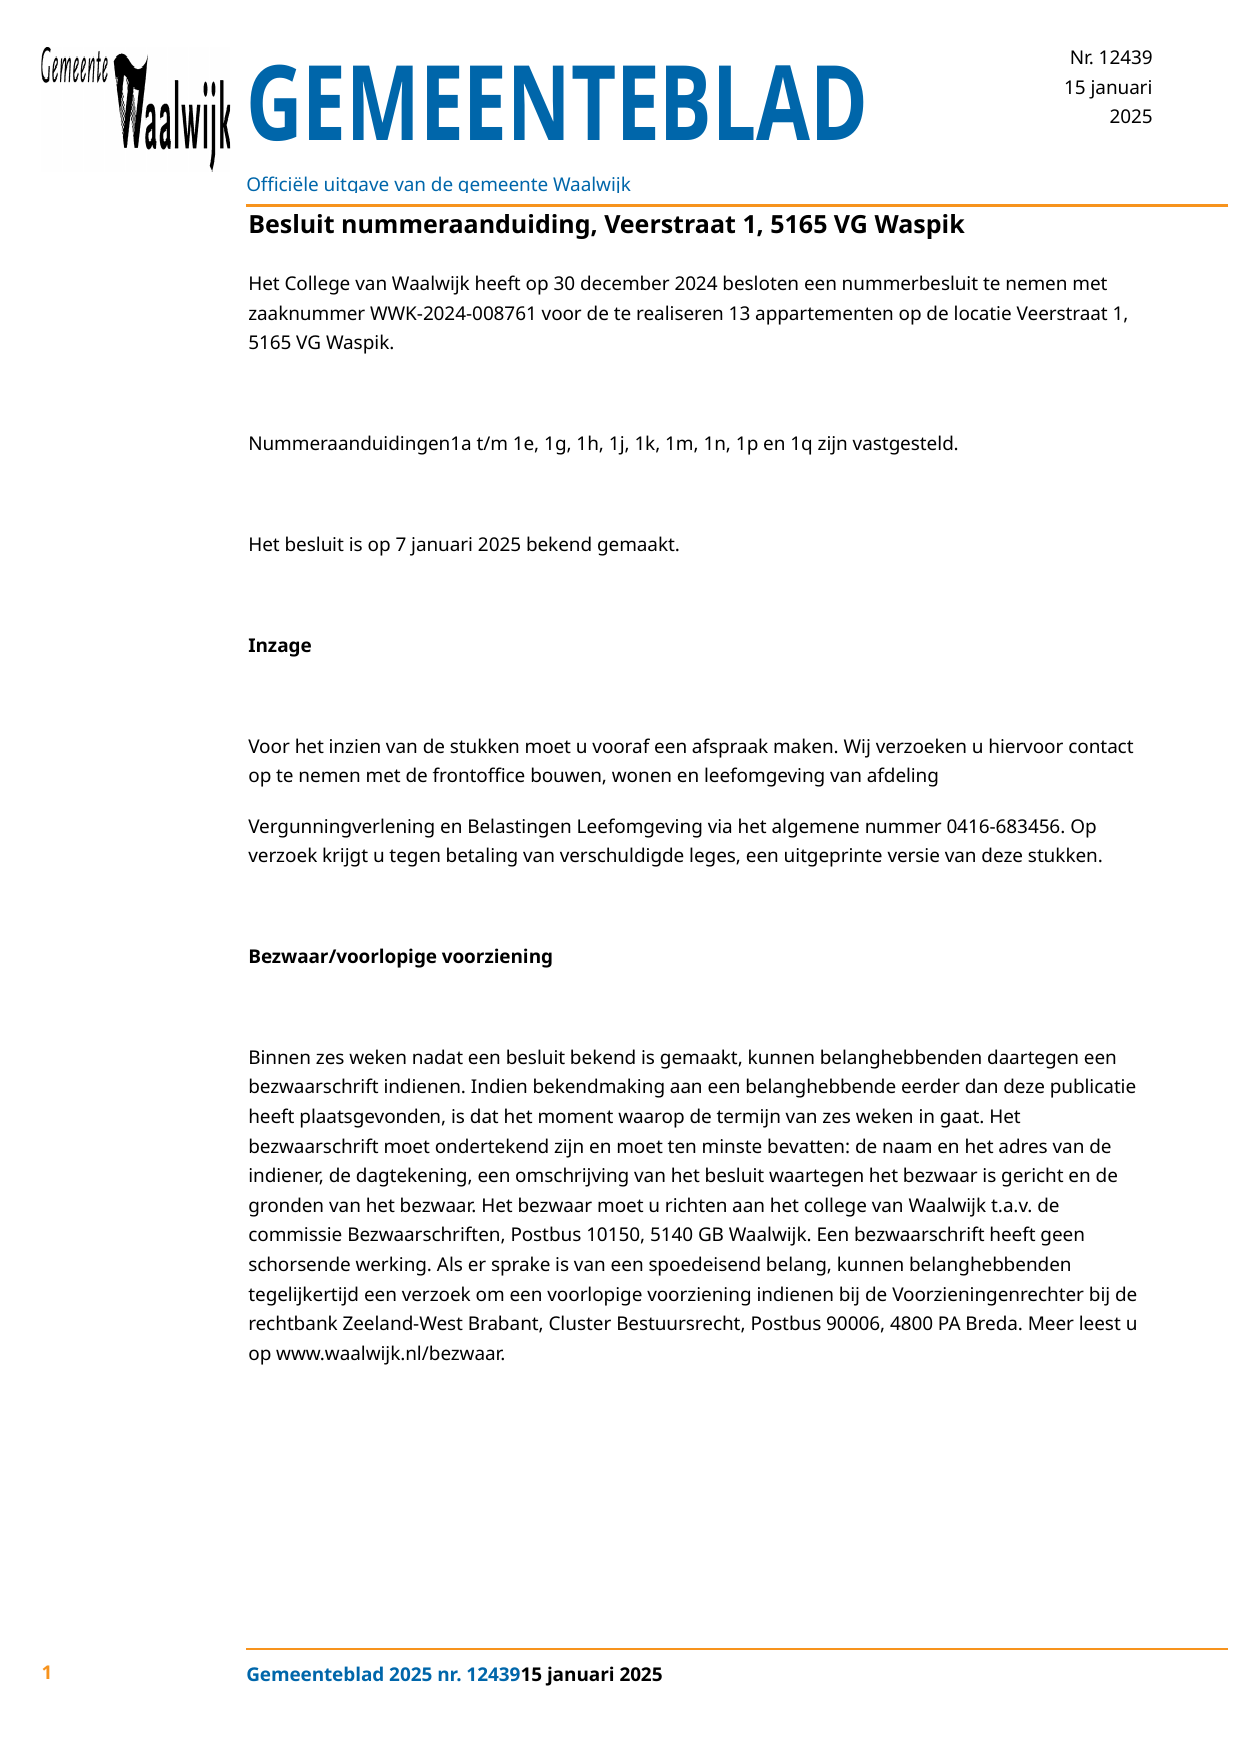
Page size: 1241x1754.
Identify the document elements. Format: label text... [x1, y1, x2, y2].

text Nummeraanduidingen1a t/m 1e, 1g, 1h, 1j, 1k, 1m, 1n, 1p en 1q zijn vastgesteld. [248, 430, 1152, 456]
text Inzage [248, 632, 1152, 658]
text Voor het inzien van de stukken moet u vooraf een afspraak maken. Wij verzoeken u hiervoor contact op te nemen met de frontoffice bouwen, wonen en leefomgeving van afdeling [248, 733, 1152, 788]
text Bezwaar/voorlopige voorziening [248, 943, 1152, 969]
text Vergunningverlening en Belastingen Leefomgeving via het algemene nummer 0416-683456. Op verzoek krijgt u tegen betaling van verschuldigde leges, een uitgeprinte versie van deze stukken. [248, 813, 1152, 868]
text Het besluit is op 7 januari 2025 bekend gemaakt. [248, 531, 1152, 557]
text Binnen zes weken nadat een besluit bekend is gemaakt, kunnen belanghebbenden daartegen een bezwaarschrift indienen. Indien bekendmaking aan een belanghebbende eerder dan deze publicatie heeft plaatsgevonden, is dat het moment waarop de termijn van zes weken in gaat. Het bezwaarschrift moet ondertekend zijn en moet ten minste bevatten: de naam en het adres van de indiener, de dagtekening, een omschrijving van het besluit waartegen het bezwaar is gericht en de gronden van het bezwaar. Het bezwaar moet u richten aan het college van Waalwijk t.a.v. de commissie Bezwaarschriften, Postbus 10150, 5140 GB Waalwijk. Een bezwaarschrift heeft geen schorsende werking. Als er sprake is van een spoedeisend belang, kunnen belanghebbenden tegelijkertijd een verzoek om een voorlopige voorziening indienen bij de Voorzieningenrechter bij de rechtbank Zeeland-West Brabant, Cluster Bestuursrecht, Postbus 90006, 4800 PA Breda. Meer leest u op www.waalwijk.nl/bezwaar. [248, 1044, 1152, 1366]
text Besluit nummeraanduiding, Veerstraat 1, 5165 VG Waspik [248, 207, 1152, 241]
text Het College van Waalwijk heeft op 30 december 2024 besloten een nummerbesluit te nemen met zaaknummer WWK-2024-008761 voor de te realiseren 13 appartementen op de locatie Veerstraat 1, 5165 VG Waspik. [248, 270, 1152, 355]
picture [41, 47, 231, 172]
